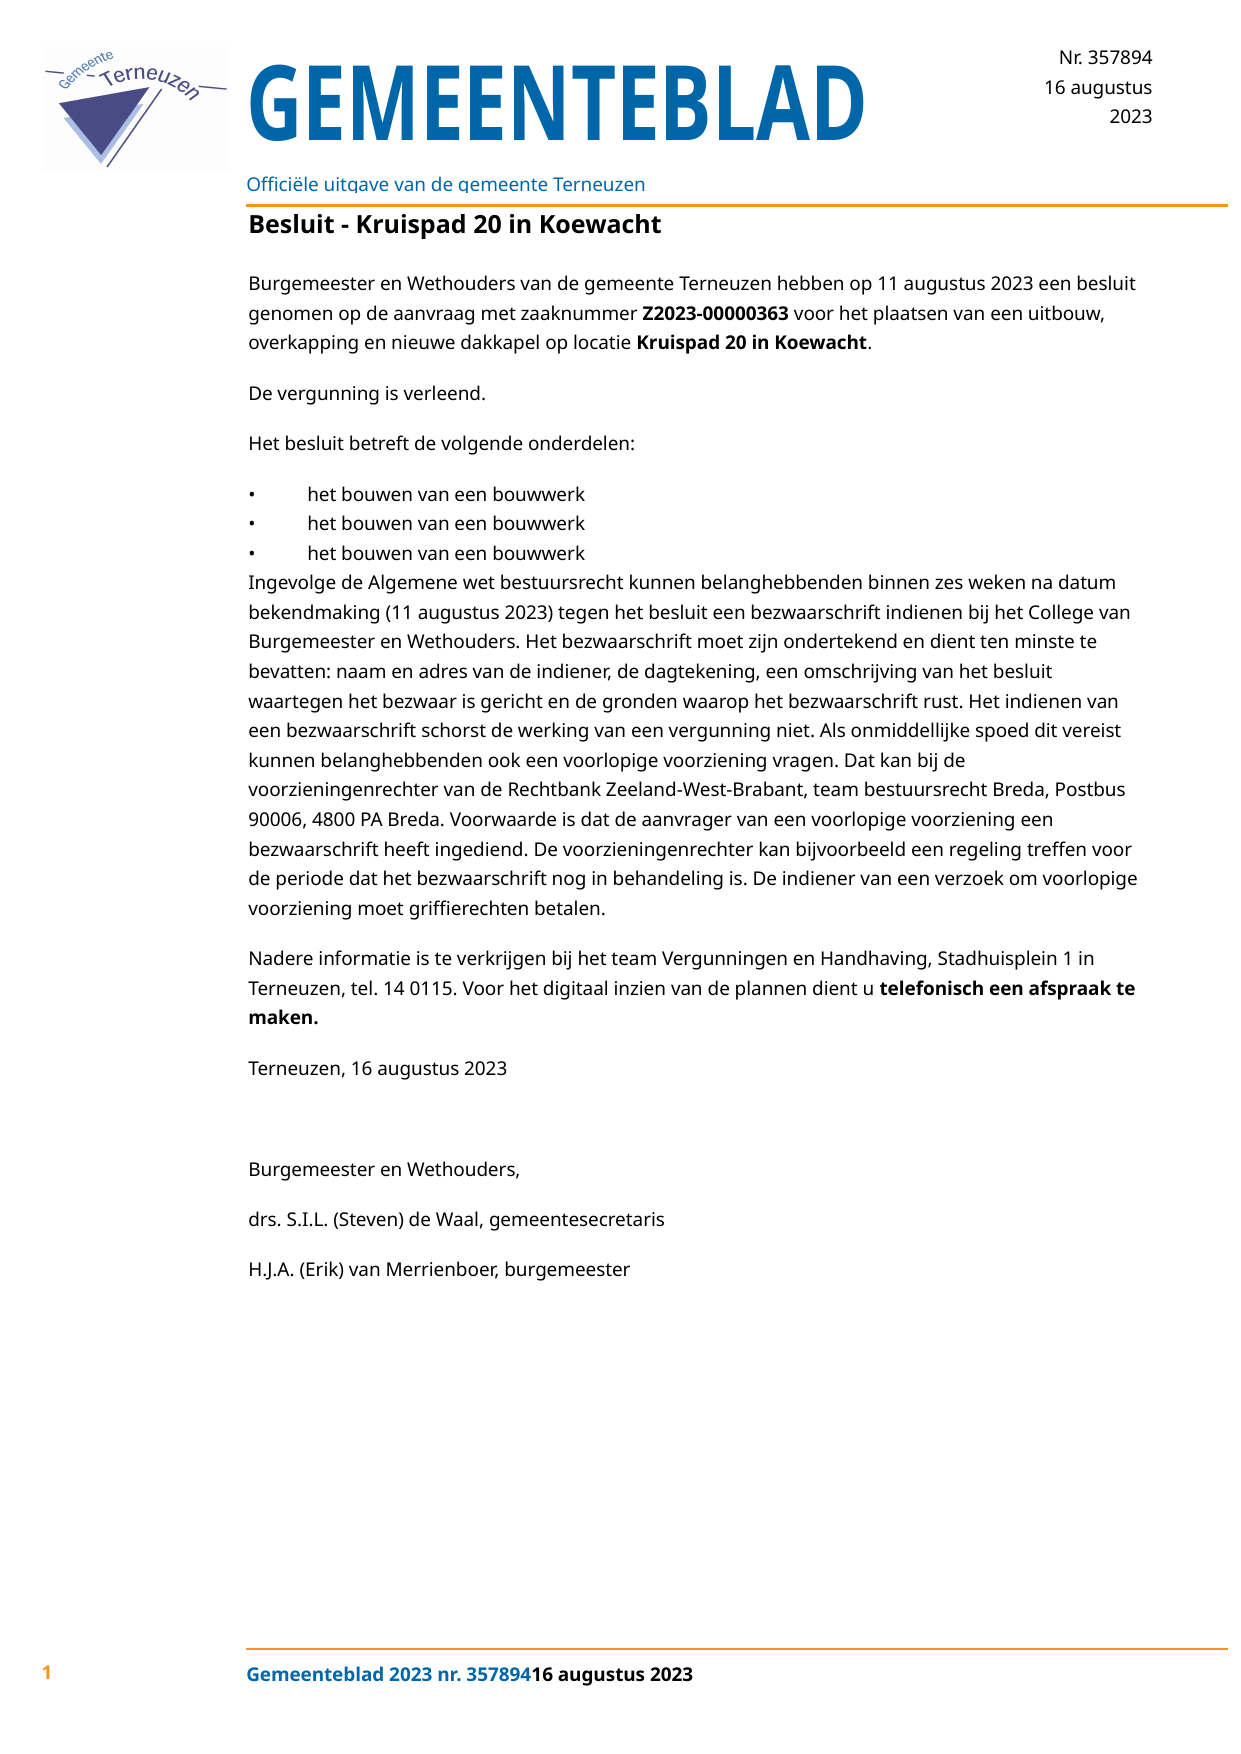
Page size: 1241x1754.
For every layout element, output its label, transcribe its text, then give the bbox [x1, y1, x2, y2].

text Ingevolge de Algemene wet bestuursrecht kunnen belanghebbenden binnen zes weken na datum bekendmaking (11 augustus 2023) tegen het besluit een bezwaarschrift indienen bij het College van Burgemeester en Wethouders. Het bezwaarschrift moet zijn ondertekend en dient ten minste te bevatten: naam en adres van de indiener, de dagtekening, een omschrijving van het besluit waartegen het bezwaar is gericht en de gronden waarop het bezwaarschrift rust. Het indienen van een bezwaarschrift schorst de werking van een vergunning niet. Als onmiddellijke spoed dit vereist kunnen belanghebbenden ook een voorlopige voorziening vragen. Dat kan bij de voorzieningenrechter van de Rechtbank Zeeland-West-Brabant, team bestuursrecht Breda, Postbus 90006, 4800 PA Breda. Voorwaarde is dat de aanvrager van een voorlopige voorziening een bezwaarschrift heeft ingediend. De voorzieningenrechter kan bijvoorbeeld een regeling treffen voor de periode dat het bezwaarschrift nog in behandeling is. De indiener van een verzoek om voorlopige voorziening moet griffierechten betalen. [248, 569, 1152, 921]
text Terneuzen, 16 augustus 2023 [248, 1055, 1152, 1081]
text Burgemeester en Wethouders van de gemeente Terneuzen hebben op 11 augustus 2023 een besluit genomen op de aanvraag met zaaknummer Z2023-00000363 voor het plaatsen van een uitbouw, overkappi­ng en nieuwe dakkapel op locatie Kruispad 20 in Koewacht. [248, 270, 1152, 355]
text H.J.A. (Erik) van Merrienboer, burgemeester [248, 1257, 1152, 1282]
picture [41, 47, 231, 172]
text drs. S.I.L. (Steven) de Waal, gemeentesecretaris [248, 1206, 1152, 1232]
list het bouwen van een bouwwerk [248, 510, 1152, 536]
list het bouwen van een bouwwerk [248, 481, 1152, 506]
text Nadere informatie is te verkrijgen bij het team Vergunningen en Handhaving, Stadhuisplein 1 in Terneuzen, tel. 14 0115. Voor het digitaal inzien van de plannen dient u telefonisch een afspraak te maken. [248, 945, 1152, 1030]
text De vergunning is verleend. [248, 380, 1152, 406]
text Burgemeester en Wethouders, [248, 1156, 1152, 1181]
list het bouwen van een bouwwerk [248, 540, 1152, 566]
text Het besluit betreft de volgende onderdelen: [248, 430, 1152, 456]
text Besluit - Kruispad 20 in Koewacht [248, 207, 1152, 241]
